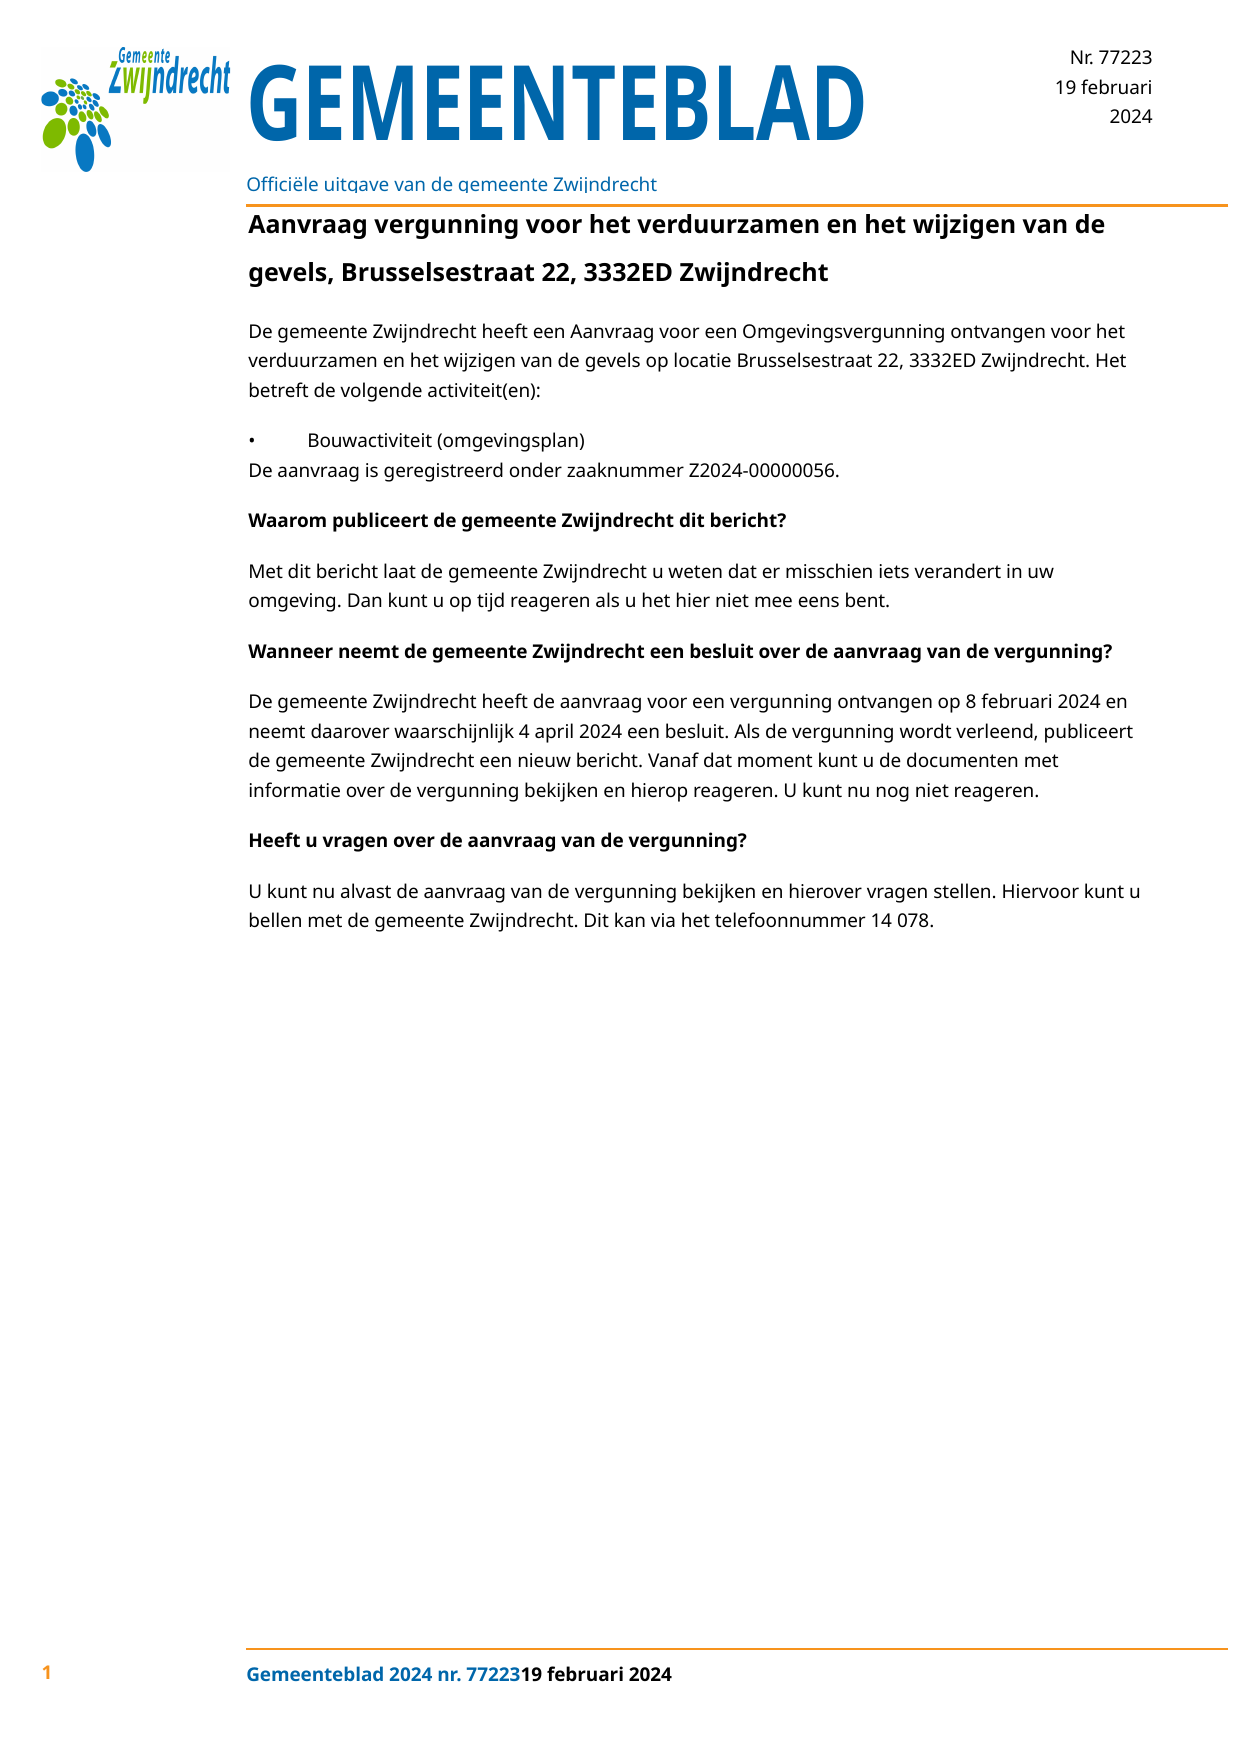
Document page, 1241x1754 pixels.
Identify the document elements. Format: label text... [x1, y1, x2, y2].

text De gemeente Zwijndrecht heeft een Aanvraag voor een Omgevingsvergunning ontvangen voor het verduurzamen en het wijzigen van de gevels op locatie Brusselsestraat 22, 3332ED Zwijndrecht. Het betreft de volgende activiteit(en): [248, 318, 1152, 403]
text Met dit bericht laat de gemeente Zwijndrecht u weten dat er misschien iets verandert in uw omgeving. Dan kunt u op tijd reageren als u het hier niet mee eens bent. [248, 558, 1152, 613]
list Bouwactiviteit (omgevingsplan) [248, 427, 1152, 453]
text Aanvraag vergunning voor het verduurzamen en het wijzigen van de gevels, Brusselsestraat 22, 3332ED Zwijndrecht [248, 207, 1152, 288]
text De aanvraag is geregistreerd onder zaaknummer Z2024-00000056. [248, 457, 1152, 483]
text Heeft u vragen over de aanvraag van de vergunning? [248, 827, 1152, 853]
text De gemeente Zwijndrecht heeft de aanvraag voor een vergunning ontvangen op 8 februari 2024 en neemt daarover waarschijnlijk 4 april 2024 een besluit. Als de vergunning wordt verleend, publiceert de gemeente Zwijndrecht een nieuw bericht. Vanaf dat moment kunt u de documenten met informatie over de vergunning bekijken en hierop reageren. U kunt nu nog niet reageren. [248, 688, 1152, 803]
text U kunt nu alvast de aanvraag van de vergunning bekijken en hierover vragen stellen. Hiervoor kunt u bellen met de gemeente Zwijndrecht. Dit kan via het telefoonnummer 14 078. [248, 878, 1152, 933]
text Wanneer neemt de gemeente Zwijndrecht een besluit over de aanvraag van de vergunning? [248, 638, 1152, 664]
text Waarom publiceert de gemeente Zwijndrecht dit bericht? [248, 507, 1152, 533]
picture [41, 47, 231, 172]
